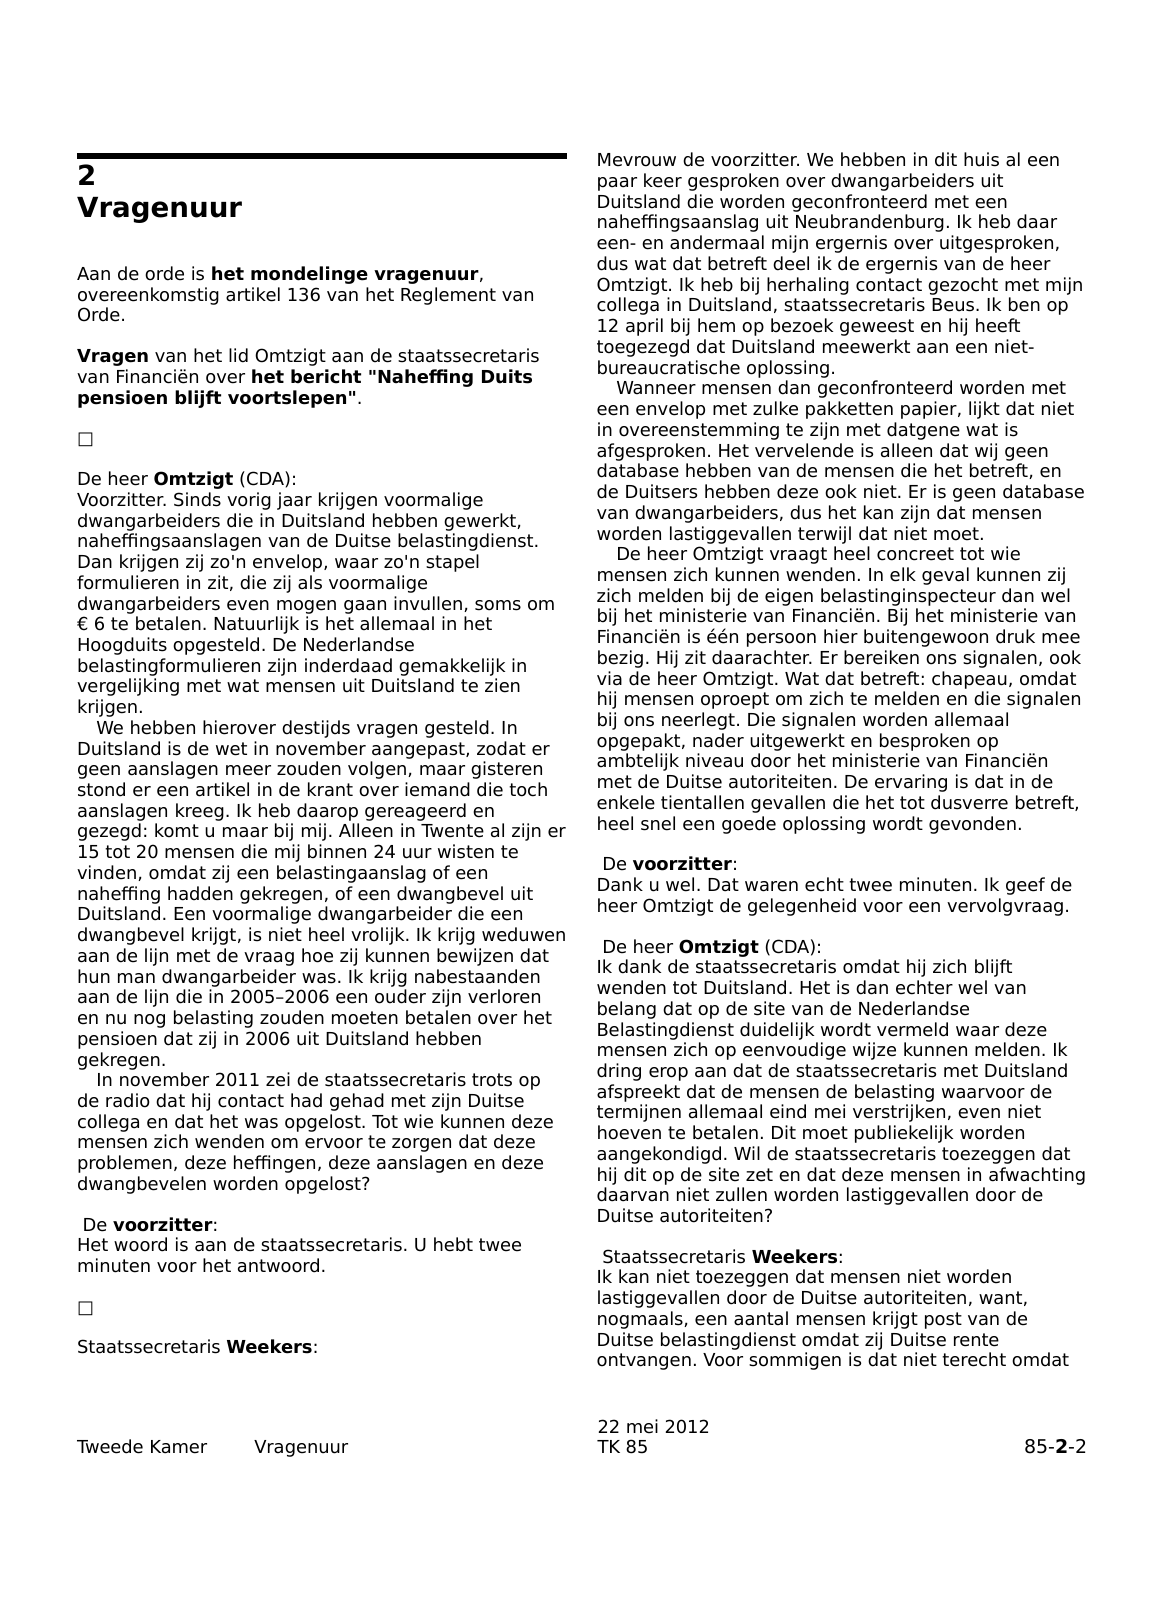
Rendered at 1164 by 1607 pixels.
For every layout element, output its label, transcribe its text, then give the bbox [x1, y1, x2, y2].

title 2 Vragenuur [77, 159, 567, 224]
text □ [77, 1297, 567, 1317]
text In november 2011 zei de staatssecretaris trots op de radio dat hij contact had gehad met zijn Duitse collega en dat het was opgelost. Tot wie kunnen deze mensen zich wenden om ervoor te zorgen dat deze problemen, deze heffingen, deze aanslagen en deze dwangbevelen worden opgelost? [77, 1070, 567, 1194]
text Wanneer mensen dan geconfronteerd worden met een envelop met zulke pakketten papier, lijkt dat niet in overeenstemming te zijn met datgene wat is afgesproken. Het vervelende is alleen dat wij geen database hebben van de mensen die het betreft, en de Duitsers hebben deze ook niet. Er is geen database van dwangarbeiders, dus het kan zijn dat mensen worden lastiggevallen terwijl dat niet moet. [596, 378, 1087, 544]
text De voorzitter: [77, 1214, 567, 1235]
text De heer Omtzigt (CDA): [596, 936, 1087, 957]
text De heer Omtzigt vraagt heel concreet tot wie mensen zich kunnen wenden. In elk geval kunnen zij zich melden bij de eigen belastinginspecteur dan wel bij het ministerie van Financiën. Bij het ministerie van Financiën is één persoon hier buitengewoon druk mee bezig. Hij zit daarachter. Er bereiken ons signalen, ook via de heer Omtzigt. Wat dat betreft: chapeau, omdat hij mensen oproept om zich te melden en die signalen bij ons neerlegt. Die signalen worden allemaal opgepakt, nader uitgewerkt en besproken op ambtelijk niveau door het ministerie van Financiën met de Duitse autoriteiten. De ervaring is dat in de enkele tientallen gevallen die het tot dusverre betreft, heel snel een goede oplossing wordt gevonden. [596, 544, 1087, 834]
text Staatssecretaris Weekers: [596, 1247, 1087, 1267]
text Het woord is aan de staatssecretaris. U hebt twee minuten voor het antwoord. [77, 1235, 567, 1277]
text Dank u wel. Dat waren echt twee minuten. Ik geef de heer Omtzigt de gelegenheid voor een vervolgvraag. [596, 875, 1087, 916]
text Aan de orde is het mondelinge vragenuur, overeenkomstig artikel 136 van het Reglement van Orde. [77, 264, 567, 326]
text De voorzitter: [596, 854, 1087, 875]
text Ik dank de staatssecretaris omdat hij zich blijft wenden tot Duitsland. Het is dan echter wel van belang dat op de site van de Nederlandse Belastingdienst duidelijk wordt vermeld waar deze mensen zich op eenvoudige wijze kunnen melden. Ik dring erop aan dat de staatssecretaris met Duitsland afspreekt dat de mensen de belasting waarvoor de termijnen allemaal eind mei verstrijken, even niet hoeven te betalen. Dit moet publiekelijk worden aangekondigd. Wil de staatssecretaris toezeggen dat hij dit op de site zet en dat deze mensen in afwachting daarvan niet zullen worden lastiggevallen door de Duitse autoriteiten? [596, 957, 1087, 1227]
text Ik kan niet toezeggen dat mensen niet worden lastiggevallen door de Duitse autoriteiten, want, nogmaals, een aantal mensen krijgt post van de Duitse belastingdienst omdat zij Duitse rente ontvangen. Voor sommigen is dat niet terecht omdat [596, 1267, 1087, 1371]
text Vragen van het lid Omtzigt aan de staatssecretaris van Financiën over het bericht "Naheffing Duits pensioen blijft voortslepen". [77, 346, 567, 408]
text Mevrouw de voorzitter. We hebben in dit huis al een paar keer gesproken over dwangarbeiders uit Duitsland die worden geconfronteerd met een naheffingsaanslag uit Neubrandenburg. Ik heb daar een- en andermaal mijn ergernis over uitgesproken, dus wat dat betreft deel ik de ergernis van de heer Omtzigt. Ik heb bij herhaling contact gezocht met mijn collega in Duitsland, staatssecretaris Beus. Ik ben op 12 april bij hem op bezoek geweest en hij heeft toegezegd dat Duitsland meewerkt aan een niet-bureaucratische oplossing. [596, 150, 1087, 378]
text We hebben hierover destijds vragen gesteld. In Duitsland is de wet in november aangepast, zodat er geen aanslagen meer zouden volgen, maar gisteren stond er een artikel in de krant over iemand die toch aanslagen kreeg. Ik heb daarop gereageerd en gezegd: komt u maar bij mij. Alleen in Twente al zijn er 15 tot 20 mensen die mij binnen 24 uur wisten te vinden, omdat zij een belastingaanslag of een naheffing hadden gekregen, of een dwangbevel uit Duitsland. Een voormalige dwangarbeider die een dwangbevel krijgt, is niet heel vrolijk. Ik krijg weduwen aan de lijn met de vraag hoe zij kunnen bewijzen dat hun man dwangarbeider was. Ik krijg nabestaanden aan de lijn die in 2005–2006 een ouder zijn verloren en nu nog belasting zouden moeten betalen over het pensioen dat zij in 2006 uit Duitsland hebben gekregen. [77, 718, 567, 1070]
text □ [77, 428, 567, 449]
text Staatssecretaris Weekers: [77, 1337, 567, 1358]
text Voorzitter. Sinds vorig jaar krijgen voormalige dwangarbeiders die in Duitsland hebben gewerkt, naheffingsaanslagen van de Duitse belastingdienst. Dan krijgen zij zo'n envelop, waar zo'n stapel formulieren in zit, die zij als voormalige dwangarbeiders even mogen gaan invullen, soms om € 6 te betalen. Natuurlijk is het allemaal in het Hoogduits opgesteld. De Nederlandse belastingformulieren zijn inderdaad gemakkelijk in vergelijking met wat mensen uit Duitsland te zien krijgen. [77, 490, 567, 718]
text De heer Omtzigt (CDA): [77, 469, 567, 490]
